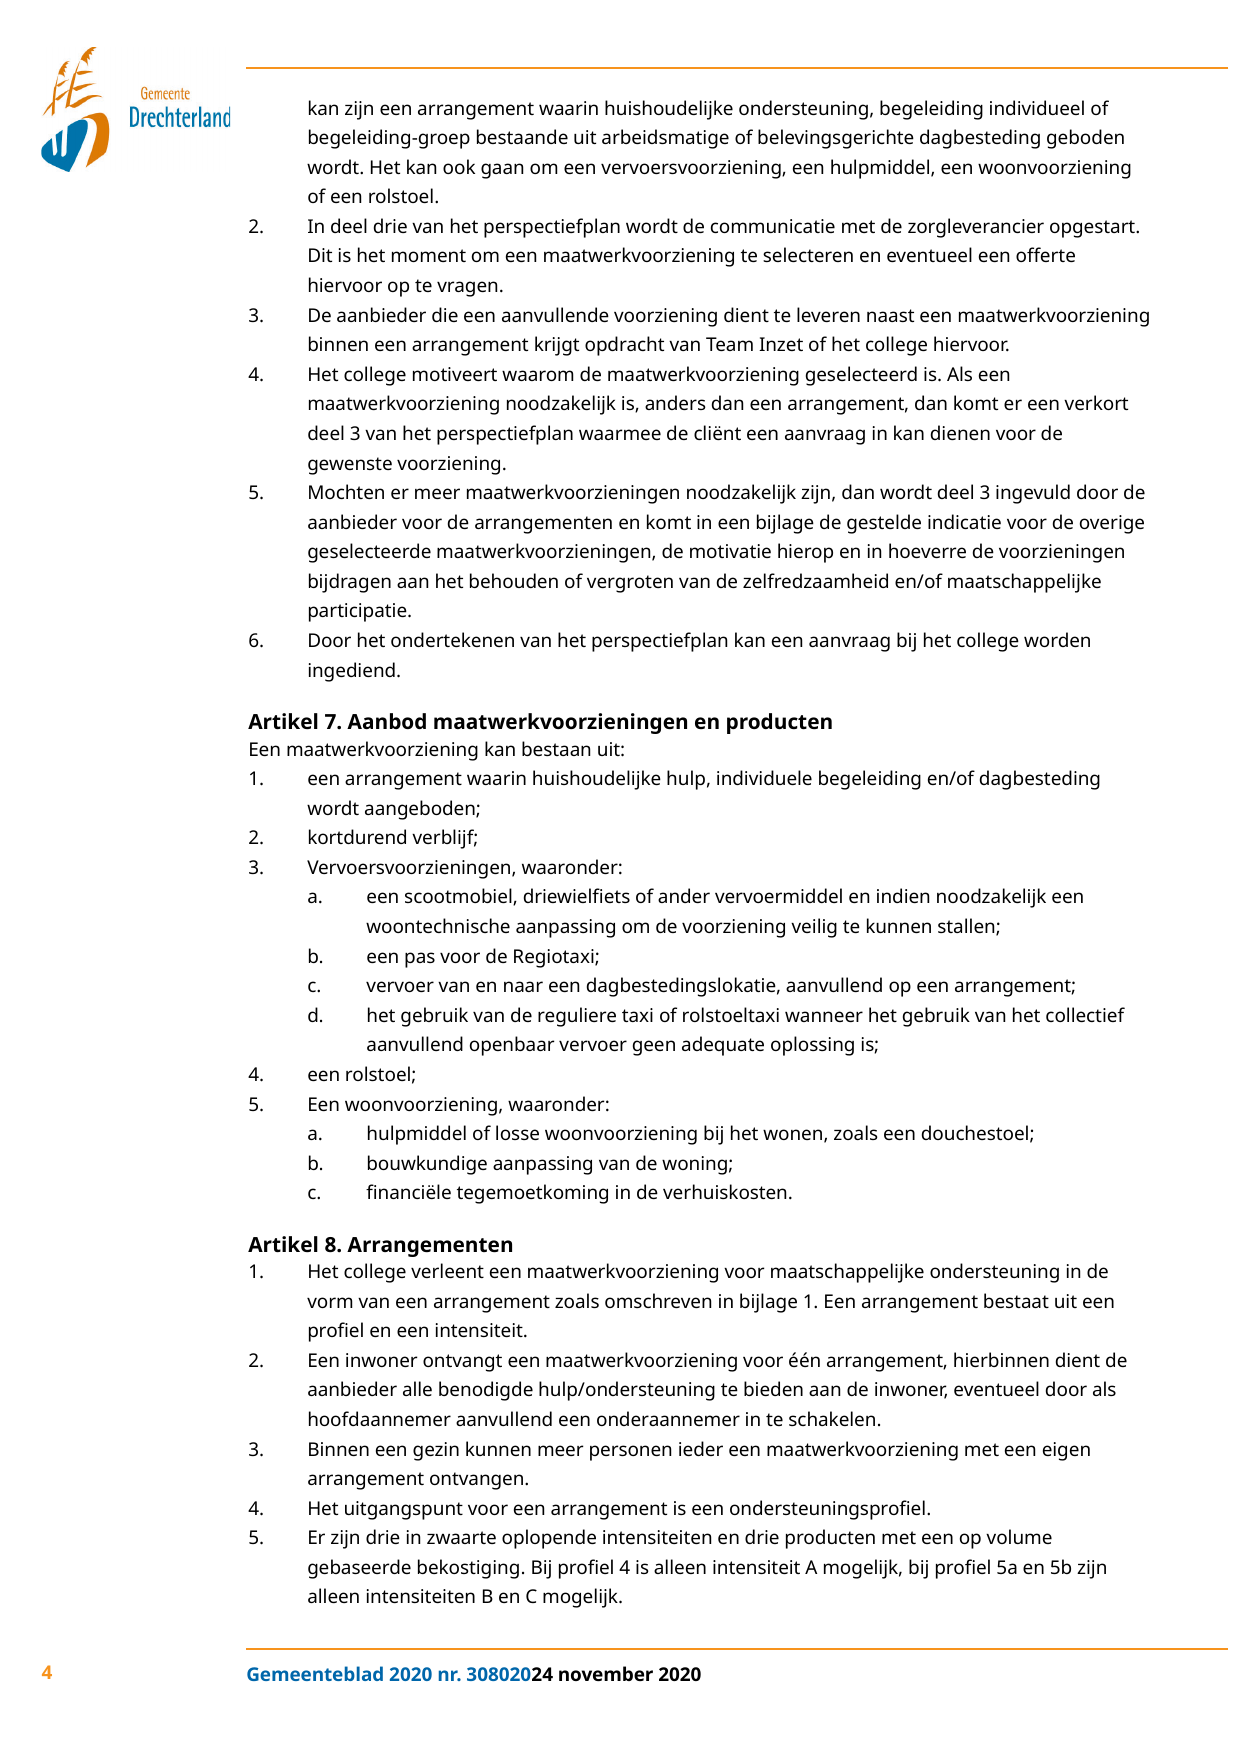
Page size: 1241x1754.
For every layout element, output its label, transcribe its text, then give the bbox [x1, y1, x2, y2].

list Er zijn drie in zwaarte oplopende intensiteiten en drie producten met een op volume gebaseerde bekostiging. Bij profiel 4 is alleen intensiteit A mogelijk, bij profiel 5a en 5b zijn alleen intensiteiten B en C mogelijk. [248, 1524, 1152, 1609]
list Het uitgangspunt voor een arrangement is een ondersteuningsprofiel. [248, 1495, 1152, 1521]
list een pas voor de Regiotaxi; [307, 943, 1152, 968]
list Door het ondertekenen van het perspectiefplan kan een aanvraag bij het college worden ingediend. [248, 627, 1152, 683]
list Een woonvoorziening, waaronder: [248, 1091, 1152, 1116]
list Mochten er meer maatwerkvoorzieningen noodzakelijk zijn, dan wordt deel 3 ingevuld door de aanbieder voor de arrangementen en komt in een bijlage de gestelde indicatie voor de overige geselecteerde maatwerkvoorzieningen, de motivatie hierop en in hoeverre de voorzieningen bijdragen aan het behouden of vergroten van de zelfredzaamheid en/of maatschappelijke participatie. [248, 479, 1152, 623]
list Het college motiveert waarom de maatwerkvoorziening geselecteerd is. Als een maatwerkvoorziening noodzakelijk is, anders dan een arrangement, dan komt er een verkort deel 3 van het perspectiefplan waarmee de cliënt een aanvraag in kan dienen voor de gewenste voorziening. [248, 361, 1152, 476]
list Vervoersvoorzieningen, waaronder: [248, 854, 1152, 880]
list vervoer van en naar een dagbestedingslokatie, aanvullend op een arrangement; [307, 972, 1152, 998]
list hulpmiddel of losse woonvoorziening bij het wonen, zoals een douchestoel; [307, 1120, 1152, 1146]
list Het college verleent een maatwerkvoorziening voor maatschappelijke ondersteuning in de vorm van een arrangement zoals omschreven in bijlage 1. Een arrangement bestaat uit een profiel en een intensiteit. [248, 1258, 1152, 1343]
list bouwkundige aanpassing van de woning; [307, 1150, 1152, 1176]
list kortdurend verblijf; [248, 824, 1152, 850]
list een rolstoel; [248, 1061, 1152, 1087]
list Binnen een gezin kunnen meer personen ieder een maatwerkvoorziening met een eigen arrangement ontvangen. [248, 1436, 1152, 1491]
list een scootmobiel, driewielfiets of ander vervoermiddel en indien noodzakelijk een woontechnische aanpassing om de voorziening veilig te kunnen stallen; [307, 884, 1152, 939]
list In deel drie van het perspectiefplan wordt de communicatie met de zorgleverancier opgestart. Dit is het moment om een maatwerkvoorziening te selecteren en eventueel een offerte hiervoor op te vragen. [248, 213, 1152, 298]
picture [226, 115, 231, 124]
text Artikel 8. Arrangementen [248, 1230, 1152, 1258]
picture [41, 158, 64, 172]
list Een inwoner ontvangt een maatwerkvoorziening voor één arrangement, hierbinnen dient de aanbieder alle benodigde hulp/ondersteuning te bieden aan de inwoner, eventueel door als hoofdaannemer aanvullend een onderaannemer in te schakelen. [248, 1347, 1152, 1432]
text Een maatwerkvoorziening kan bestaan uit: [248, 736, 1152, 761]
list een arrangement waarin huishoudelijke hulp, individuele begeleiding en/of dagbesteding wordt aangeboden; [248, 765, 1152, 821]
picture [41, 47, 231, 172]
list De aanbieder die een aanvullende voorziening dient te leveren naast een maatwerkvoorziening binnen een arrangement krijgt opdracht van Team Inzet of het college hiervoor. [248, 302, 1152, 357]
list het gebruik van de reguliere taxi of rolstoeltaxi wanneer het gebruik van het collectief aanvullend openbaar vervoer geen adequate oplossing is; [307, 1002, 1152, 1057]
text Artikel 7. Aanbod maatwerkvoorzieningen en producten [248, 707, 1152, 736]
list financiële tegemoetkoming in de verhuiskosten. [307, 1179, 1152, 1205]
list kan zijn een arrangement waarin huishoudelijke ondersteuning, begeleiding individueel of begeleiding-groep bestaande uit arbeidsmatige of belevingsgerichte dagbesteding geboden wordt. Het kan ook gaan om een vervoersvoorziening, een hulpmiddel, een woonvoorziening of een rolstoel. [248, 95, 1152, 209]
